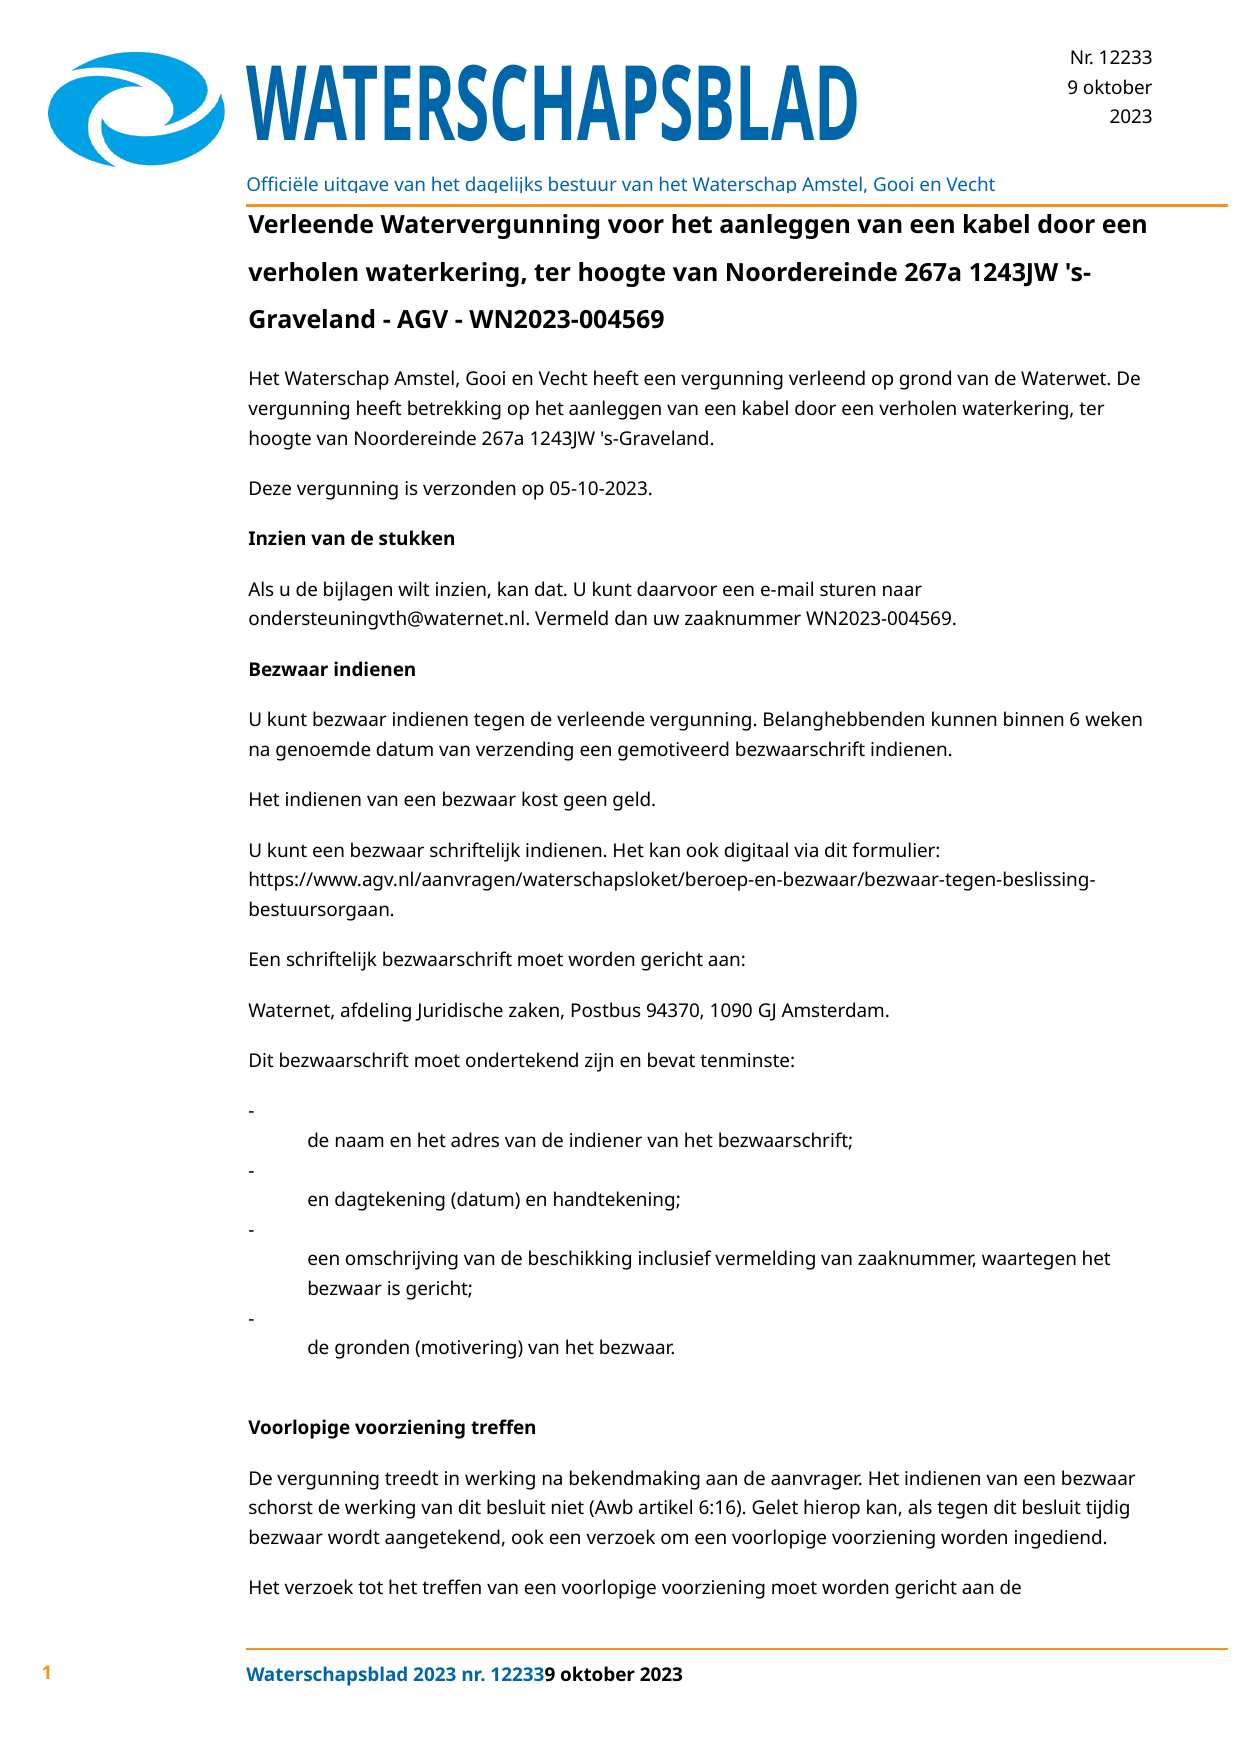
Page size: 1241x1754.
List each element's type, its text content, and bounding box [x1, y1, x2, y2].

list de naam en het adres van de indiener van het bezwaarschrift; [248, 1127, 1152, 1153]
text Een schriftelijk bezwaarschrift moet worden gericht aan: [248, 946, 1152, 972]
text U kunt een bezwaar schriftelijk indienen. Het kan ook digitaal via dit formulier: https://www.agv.nl/aanvragen/waterschapsloket/beroep-en-bezwaar/bezwaar-tegen-beslissing-bestuursorgaan. [248, 837, 1152, 922]
list en dagtekening (datum) en handtekening; [248, 1186, 1152, 1212]
text Dit bezwaarschrift moet ondertekend zijn en bevat tenminste: [248, 1047, 1152, 1073]
text Het indienen van een bezwaar kost geen geld. [248, 786, 1152, 812]
text Waternet, afdeling Juridische zaken, Postbus 94370, 1090 GJ Amsterdam. [248, 997, 1152, 1022]
text Inzien van de stukken [248, 526, 1152, 551]
text Deze vergunning is verzonden op 05-10-2023. [248, 475, 1152, 501]
text Verleende Watervergunning voor het aanleggen van een kabel door een verholen waterkering, ter hoogte van Noordereinde 267a 1243JW 's-Graveland - AGV - WN2023-004569 [248, 207, 1152, 336]
list een omschrijving van de beschikking inclusief vermelding van zaaknummer, waartegen het bezwaar is gericht; [248, 1246, 1152, 1301]
text Bezwaar indienen [248, 656, 1152, 682]
text Voorlopige voorziening treffen [248, 1414, 1152, 1440]
text Als u de bijlagen wilt inzien, kan dat. U kunt daarvoor een e-mail sturen naar ondersteuningvth@waternet.nl. Vermeld dan uw zaaknummer WN2023-004569. [248, 576, 1152, 631]
list de gronden (motivering) van het bezwaar. [248, 1334, 1152, 1360]
picture [41, 47, 231, 172]
text De vergunning treedt in werking na bekendmaking aan de aanvrager. Het indienen van een bezwaar schorst de werking van dit besluit niet (Awb artikel 6:16). Gelet hierop kan, als tegen dit besluit tijdig bezwaar wordt aangetekend, ook een verzoek om een voorlopige voorziening worden ingediend. [248, 1465, 1152, 1549]
text Het Waterschap Amstel, Gooi en Vecht heeft een vergunning verleend op grond van de Waterwet. De vergunning heeft betrekking op het aanleggen van een kabel door een verholen waterkering, ter hoogte van Noordereinde 267a 1243JW 's-Graveland. [248, 366, 1152, 450]
text Het verzoek tot het treffen van een voorlopige voorziening moet worden gericht aan de [248, 1574, 1152, 1600]
text U kunt bezwaar indienen tegen de verleende vergunning. Belanghebbenden kunnen binnen 6 weken na genoemde datum van verzending een gemotiveerd bezwaarschrift indienen. [248, 706, 1152, 762]
